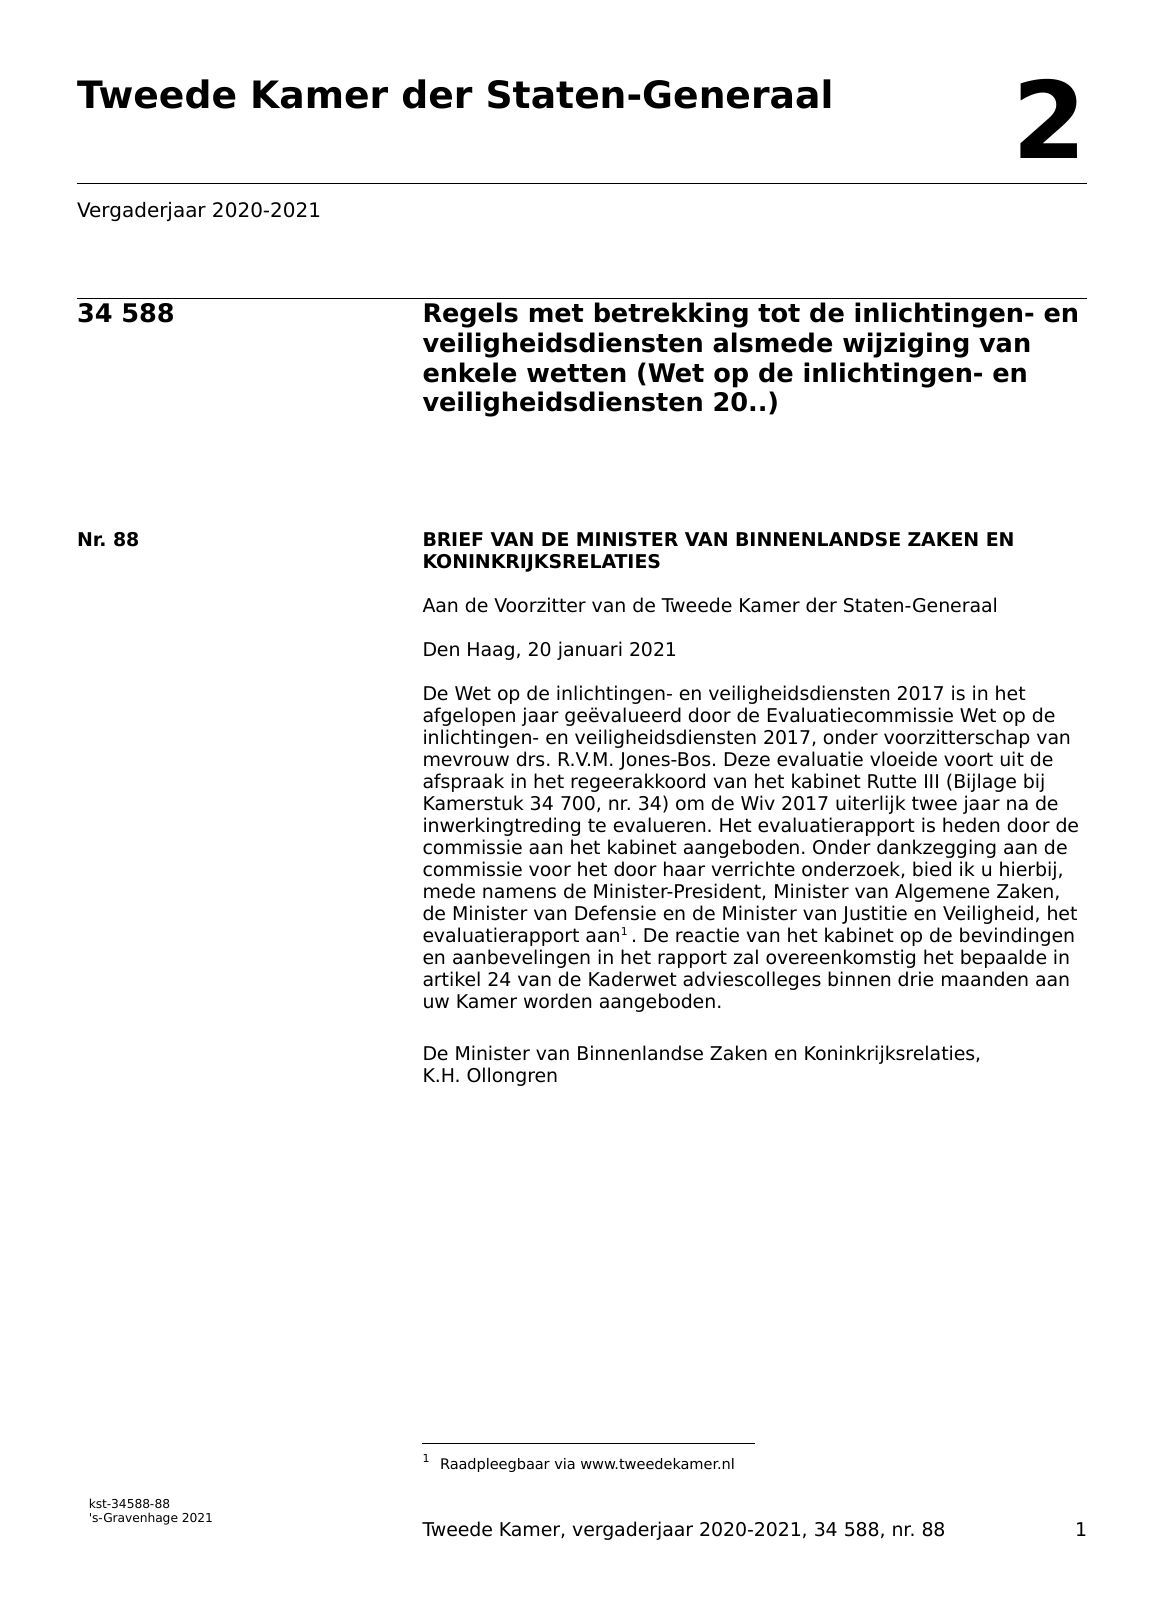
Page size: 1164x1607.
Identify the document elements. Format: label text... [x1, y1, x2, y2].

table_header Tweede Kamer der Staten-Generaal [77, 59, 886, 183]
text De Wet op de inlichtingen- en veiligheidsdiensten 2017 is in het afgelopen jaar geëvalueerd door de Evaluatiecommissie Wet op de inlichtingen- en veiligheidsdiensten 2017, onder voorzitterschap van mevrouw drs. R.V.M. Jones-Bos. Deze evaluatie vloeide voort uit de afspraak in het regeerakkoord van het kabinet Rutte III (Bijlage bij Kamerstuk 34 700, nr. 34) om de Wiv 2017 uiterlijk twee jaar na de inwerkingtreding te evalueren. Het evaluatierapport is heden door de commissie aan het kabinet aangeboden. Onder dankzegging aan de commissie voor het door haar verrichte onderzoek, bied ik u hierbij, mede namens de Minister-President, Minister van Algemene Zaken, de Minister van Defensie en de Minister van Justitie en Veiligheid, het evaluatierapport aan. De reactie van het kabinet op de bevindingen en aanbevelingen in het rapport zal overeenkomstig het bepaalde in artikel 24 van de Kaderwet adviescolleges binnen drie maanden aan uw Kamer worden aangeboden. [422, 683, 1087, 1013]
subtitle Nr. 88 BRIEF VAN DE MINISTER VAN BINNENLANDSE ZAKEN EN KONINKRIJKSRELATIES [77, 529, 1087, 573]
subtitle 34 588 Regels met betrekking tot de inlichtingen- en veiligheidsdiensten alsmede wijziging van enkele wetten (Wet op de inlichtingen- en veiligheidsdiensten 20..) [77, 299, 1087, 418]
text kst-34588-88 [88, 1497, 323, 1511]
text Den Haag, 20 januari 2021 [422, 639, 1087, 661]
text Aan de Voorzitter van de Tweede Kamer der Staten-Generaal [422, 595, 1087, 617]
table_cell Vergaderjaar 2020-2021 [77, 184, 1087, 298]
text De Minister van Binnenlandse Zaken en Koninkrijksrelaties, K.H. Ollongren [422, 1043, 1087, 1087]
table_header 2 [886, 59, 1087, 183]
text 's-Gravenhage 2021 [88, 1511, 323, 1525]
text Raadpleegbaar via www.tweedekamer.nl [422, 1452, 1087, 1474]
